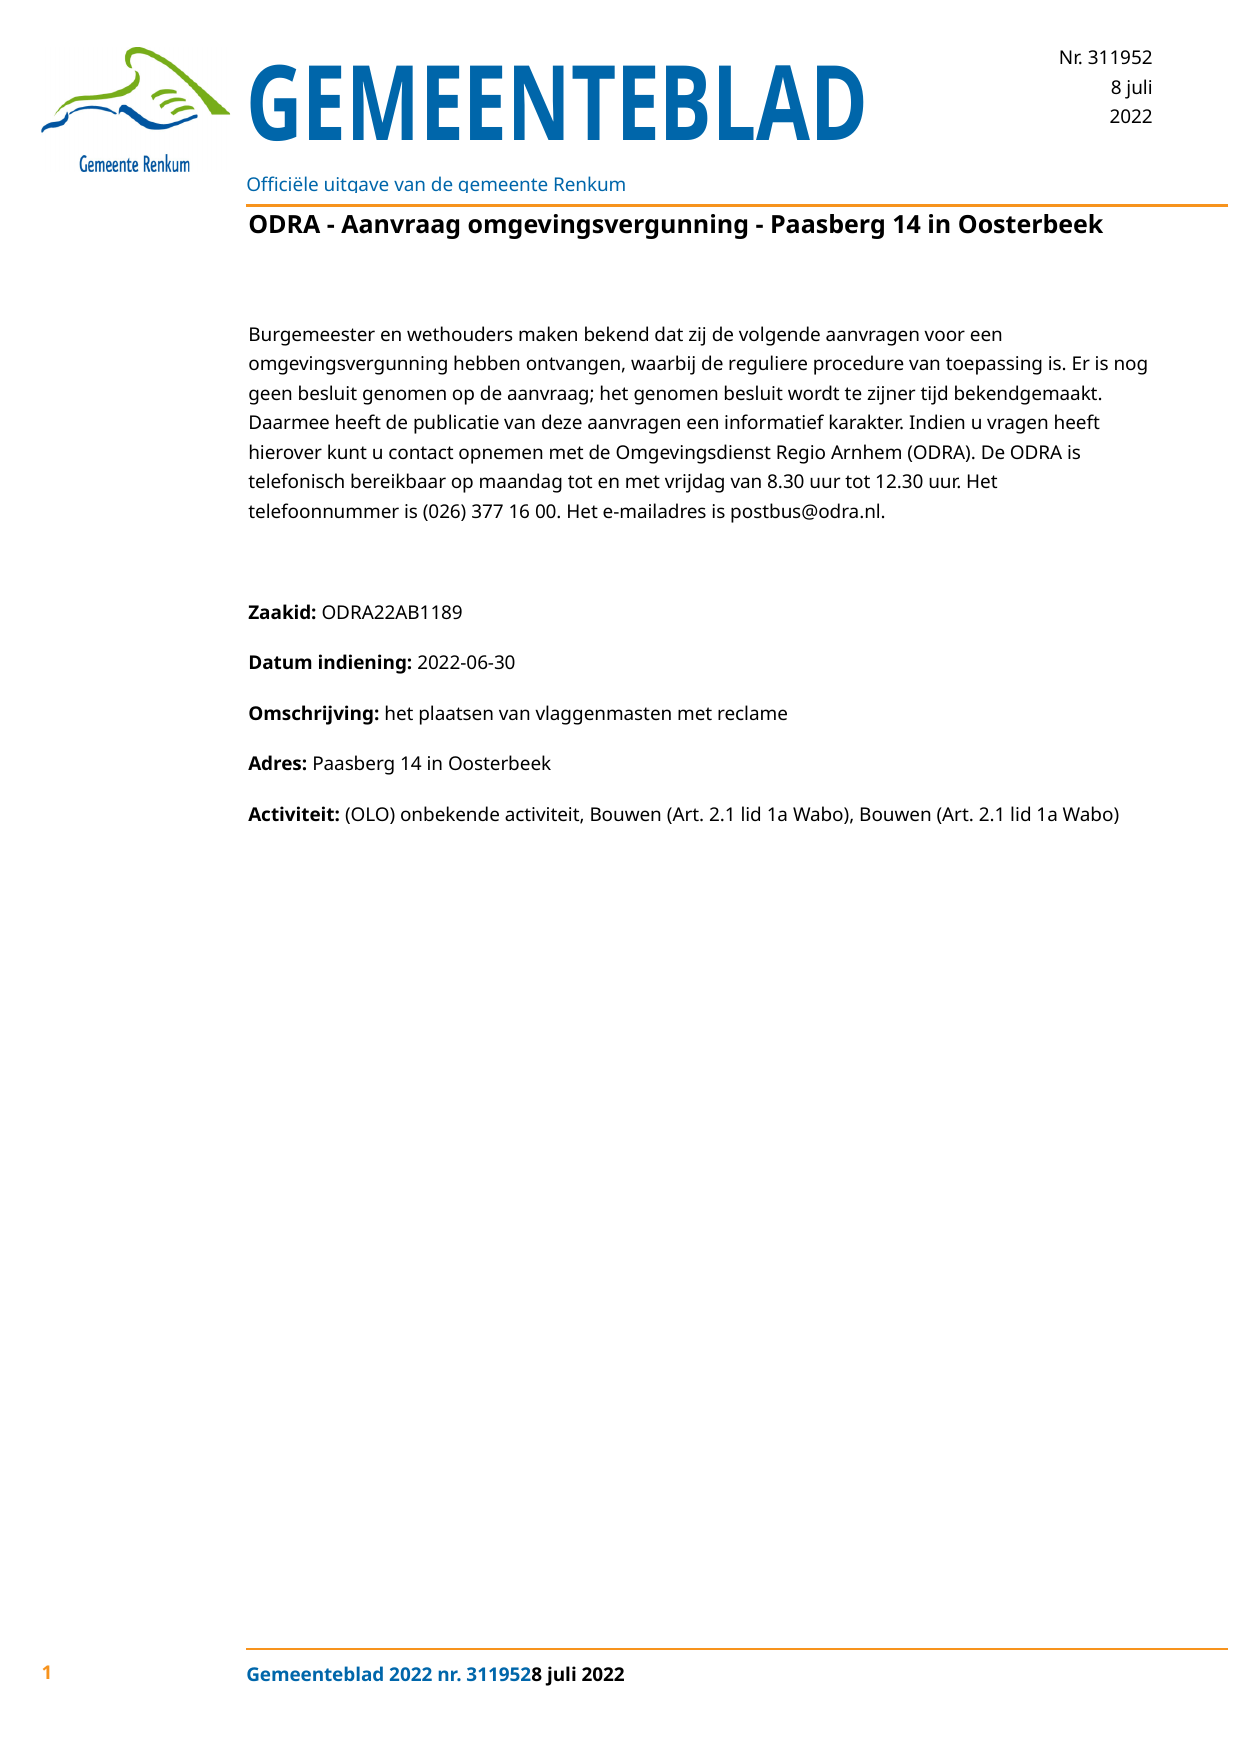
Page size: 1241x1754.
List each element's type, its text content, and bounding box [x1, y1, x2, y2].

text Datum indiening: 2022-06-30 [248, 649, 1152, 675]
text Adres: Paasberg 14 in Oosterbeek [248, 750, 1152, 776]
picture [41, 47, 231, 172]
text Omschrijving: het plaatsen van vlaggenmasten met reclame [248, 700, 1152, 726]
text Burgemeester en wethouders maken bekend dat zij de volgende aanvragen voor een omgevingsvergunning hebben ontvangen, waarbij de reguliere procedure van toepassing is. Er is nog geen besluit genomen op de aanvraag; het genomen besluit wordt te zijner tijd bekendgemaakt. Daarmee heeft de publicatie van deze aanvragen een informatief karakter. Indien u vragen heeft hierover kunt u contact opnemen met de Omgevingsdienst Regio Arnhem (ODRA). De ODRA is telefonisch bereikbaar op maandag tot en met vrijdag van 8.30 uur tot 12.30 uur. Het telefoonnummer is (026) 377 16 00. Het e-mailadres is postbus@odra.nl. [248, 321, 1152, 524]
text Zaakid: ODRA22AB1189 [248, 599, 1152, 625]
text Activiteit: (OLO) onbekende activiteit, Bouwen (Art. 2.1 lid 1a Wabo), Bouwen (Art. 2.1 lid 1a Wabo) [248, 801, 1152, 826]
text ODRA - Aanvraag omgevingsvergunning - Paasberg 14 in Oosterbeek [248, 207, 1152, 241]
